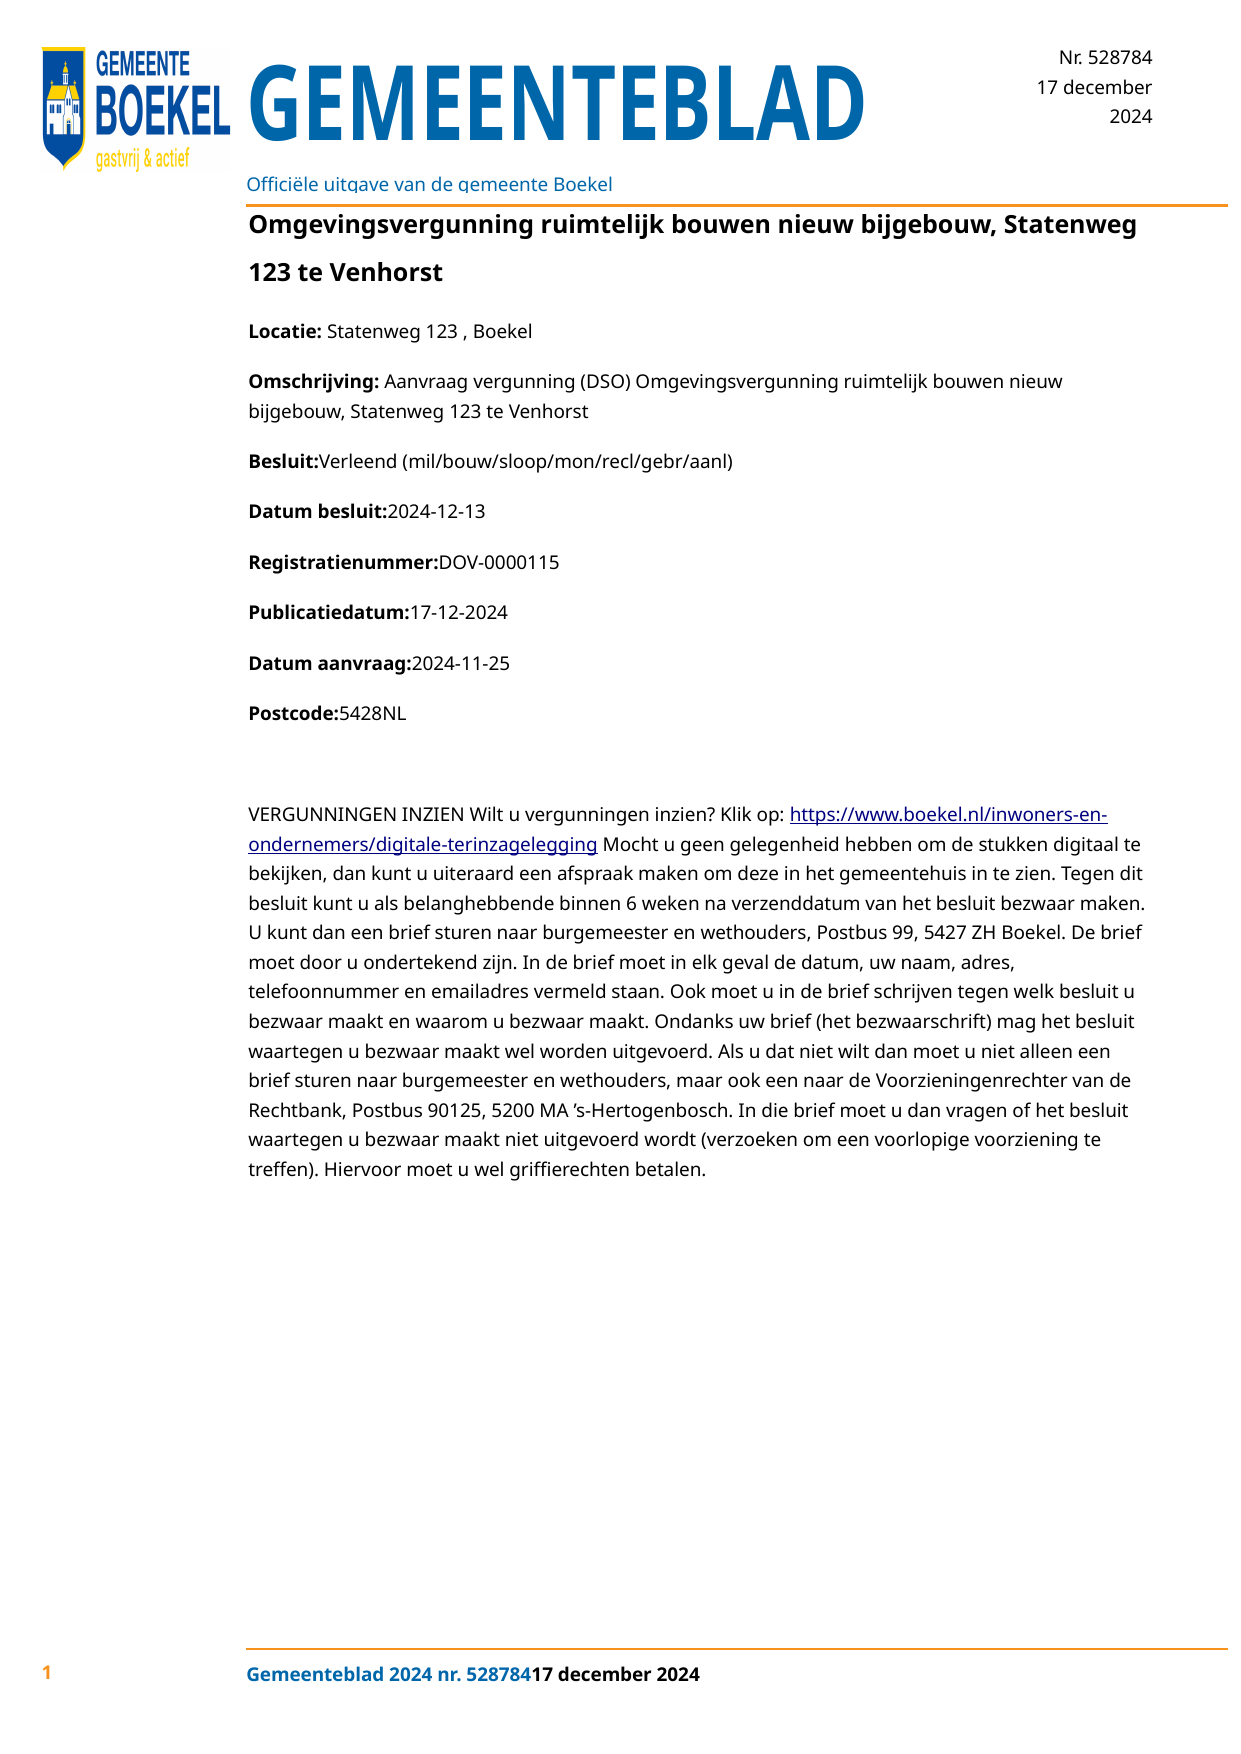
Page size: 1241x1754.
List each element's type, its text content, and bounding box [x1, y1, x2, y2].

text Registratienummer:DOV-0000115 [248, 549, 1152, 575]
text Omgevingsvergunning ruimtelijk bouwen nieuw bijgebouw, Statenweg 123 te Venhorst [248, 207, 1152, 288]
text Besluit:Verleend (mil/bouw/sloop/mon/recl/gebr/aanl) [248, 448, 1152, 474]
text Datum besluit:2024-12-13 [248, 499, 1152, 524]
picture [41, 47, 231, 172]
text Omschrijving: Aanvraag vergunning (DSO) Omgevingsvergunning ruimtelijk bouwen nieuw bijgebouw, Statenweg 123 te Venhorst [248, 368, 1152, 424]
text Publicatiedatum:17-12-2024 [248, 599, 1152, 625]
text VERGUNNINGEN INZIEN Wilt u vergunningen inzien? Klik op: https://www.boekel.nl/inwoners-en-ondernemers/digitale-terinzagelegging Mocht u geen gelegenheid hebben om de stukken digitaal te bekijken, dan kunt u uiteraard een afspraak maken om deze in het gemeentehuis in te zien. Tegen dit besluit kunt u als belanghebbende binnen 6 weken na verzenddatum van het besluit bezwaar maken. U kunt dan een brief sturen naar burgemeester en wethouders, Postbus 99, 5427 ZH Boekel. De brief moet door u ondertekend zijn. In de brief moet in elk geval de datum, uw naam, adres, telefoonnummer en emailadres vermeld staan. Ook moet u in de brief schrijven tegen welk besluit u bezwaar maakt en waarom u bezwaar maakt. Ondanks uw brief (het bezwaarschrift) mag het besluit waartegen u bezwaar maakt wel worden uitgevoerd. Als u dat niet wilt dan moet u niet alleen een brief sturen naar burgemeester en wethouders, maar ook een naar de Voorzieningenrechter van de Rechtbank, Postbus 90125, 5200 MA ’s-Hertogenbosch. In die brief moet u dan vragen of het besluit waartegen u bezwaar maakt niet uitgevoerd wordt (verzoeken om een voorlopige voorziening te treffen). Hiervoor moet u wel griffierechten betalen. [248, 801, 1152, 1182]
text Locatie: Statenweg 123 , Boekel [248, 318, 1152, 344]
text Postcode:5428NL [248, 700, 1152, 726]
text Datum aanvraag:2024-11-25 [248, 650, 1152, 676]
